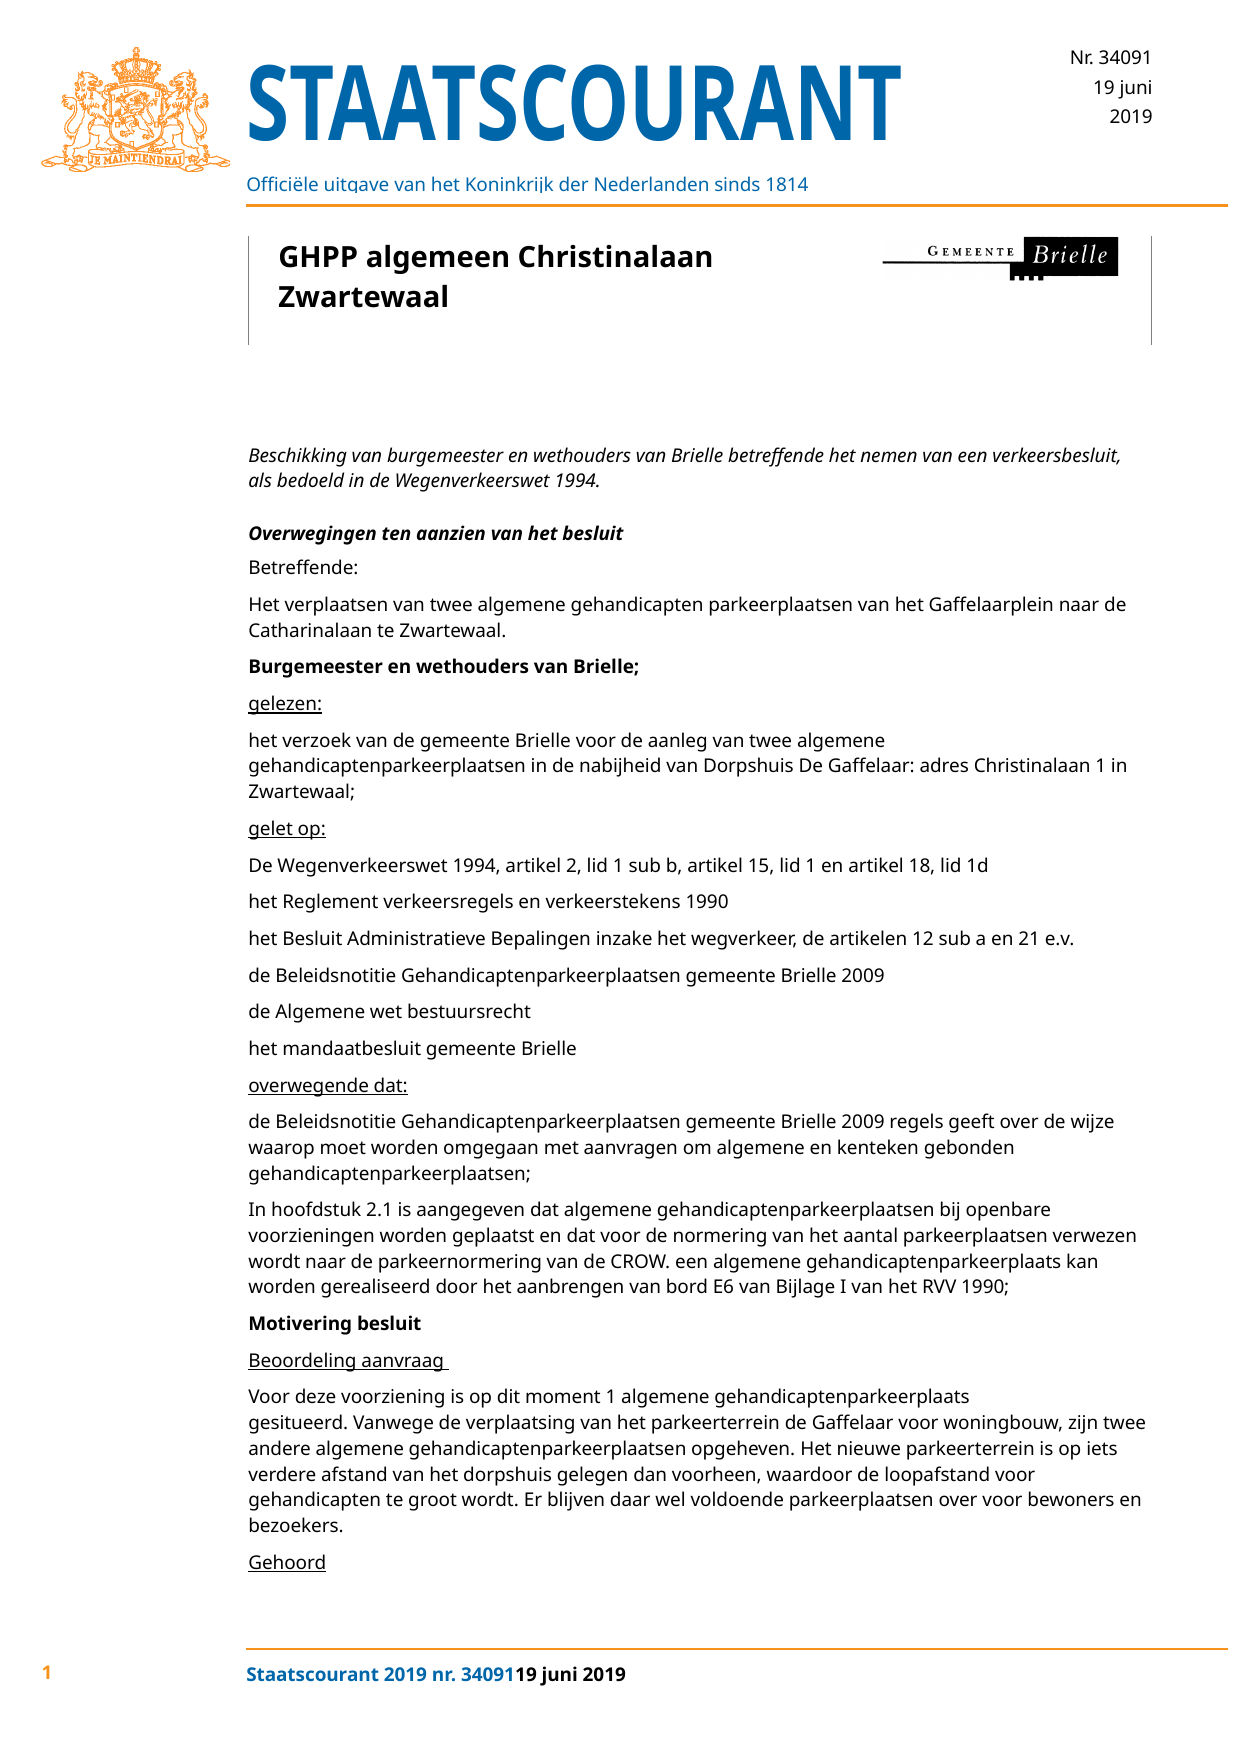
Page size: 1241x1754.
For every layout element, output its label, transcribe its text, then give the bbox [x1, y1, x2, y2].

text In hoofdstuk 2.1 is aangegeven dat algemene gehandicaptenparkeerplaatsen bij openbare voorzieningen worden geplaatst en dat voor de normering van het aantal parkeerplaatsen verwezen wordt naar de parkeernormering van de CROW. een algemene gehandicaptenparkeerplaats kan worden gerealiseerd door het aanbrengen van bord E6 van Bijlage I van het RVV 1990; [248, 1197, 1152, 1299]
text de Algemene wet bestuursrecht [248, 998, 1152, 1024]
table_header GHPP algemeen Christinalaan Zwartewaal [249, 236, 850, 345]
text het Besluit Administratieve Bepalingen inzake het wegverkeer, de artikelen 12 sub a en 21 e.v. [248, 925, 1152, 951]
text de Beleidsnotitie Gehandicaptenparkeerplaatsen gemeente Brielle 2009 [248, 962, 1152, 987]
text De Wegenverkeerswet 1994, artikel 2, lid 1 sub b, artikel 15, lid 1 en artikel 18, lid 1d [248, 852, 1152, 877]
text Motivering besluit [248, 1310, 1152, 1336]
text Burgemeester en wethouders van Brielle; [248, 654, 1152, 679]
text gelezen: [248, 690, 1152, 716]
table_header [850, 236, 1151, 345]
text het mandaatbesluit gemeente Brielle [248, 1035, 1152, 1061]
picture [882, 236, 1119, 281]
text Overwegingen ten aanzien van het besluit [248, 521, 1152, 546]
text het verzoek van de gemeente Brielle voor de aanleg van twee algemene gehandicaptenparkeerplaatsen in de nabijheid van Dorpshuis De Gaffelaar: adres Christinalaan 1 in Zwartewaal; [248, 727, 1152, 804]
text Gehoord [248, 1549, 1152, 1575]
text overwegende dat: [248, 1072, 1152, 1097]
text Beschikking van burgemeester en wethouders van Brielle betreffende het nemen van een verkeersbesluit, als bedoeld in de Wegenverkeerswet 1994. [248, 442, 1152, 493]
text Voor deze voorziening is op dit moment 1 algemene gehandicaptenparkeerplaats gesitueerd. Vanwege de verplaatsing van het parkeerterrein de Gaffelaar voor woningbouw, zijn twee andere algemene gehandicaptenparkeerplaatsen opgeheven. Het nieuwe parkeerterrein is op iets verdere afstand van het dorpshuis gelegen dan voorheen, waardoor de loopafstand voor gehandicapten te groot wordt. Er blijven daar wel voldoende parkeerplaatsen over voor bewoners en bezoekers. [248, 1384, 1152, 1538]
text gelet op: [248, 815, 1152, 841]
text de Beleidsnotitie Gehandicaptenparkeerplaatsen gemeente Brielle 2009 regels geeft over de wijze waarop moet worden omgegaan met aanvragen om algemene en kenteken gebonden gehandicaptenparkeerplaatsen; [248, 1108, 1152, 1186]
text Betreffende: [248, 554, 1152, 580]
text Beoordeling aanvraag [248, 1347, 1152, 1373]
picture [41, 47, 231, 172]
text Het verplaatsen van twee algemene gehandicapten parkeerplaatsen van het Gaffelaarplein naar de Catharinalaan te Zwartewaal. [248, 591, 1152, 643]
text het Reglement verkeersregels en verkeerstekens 1990 [248, 888, 1152, 914]
